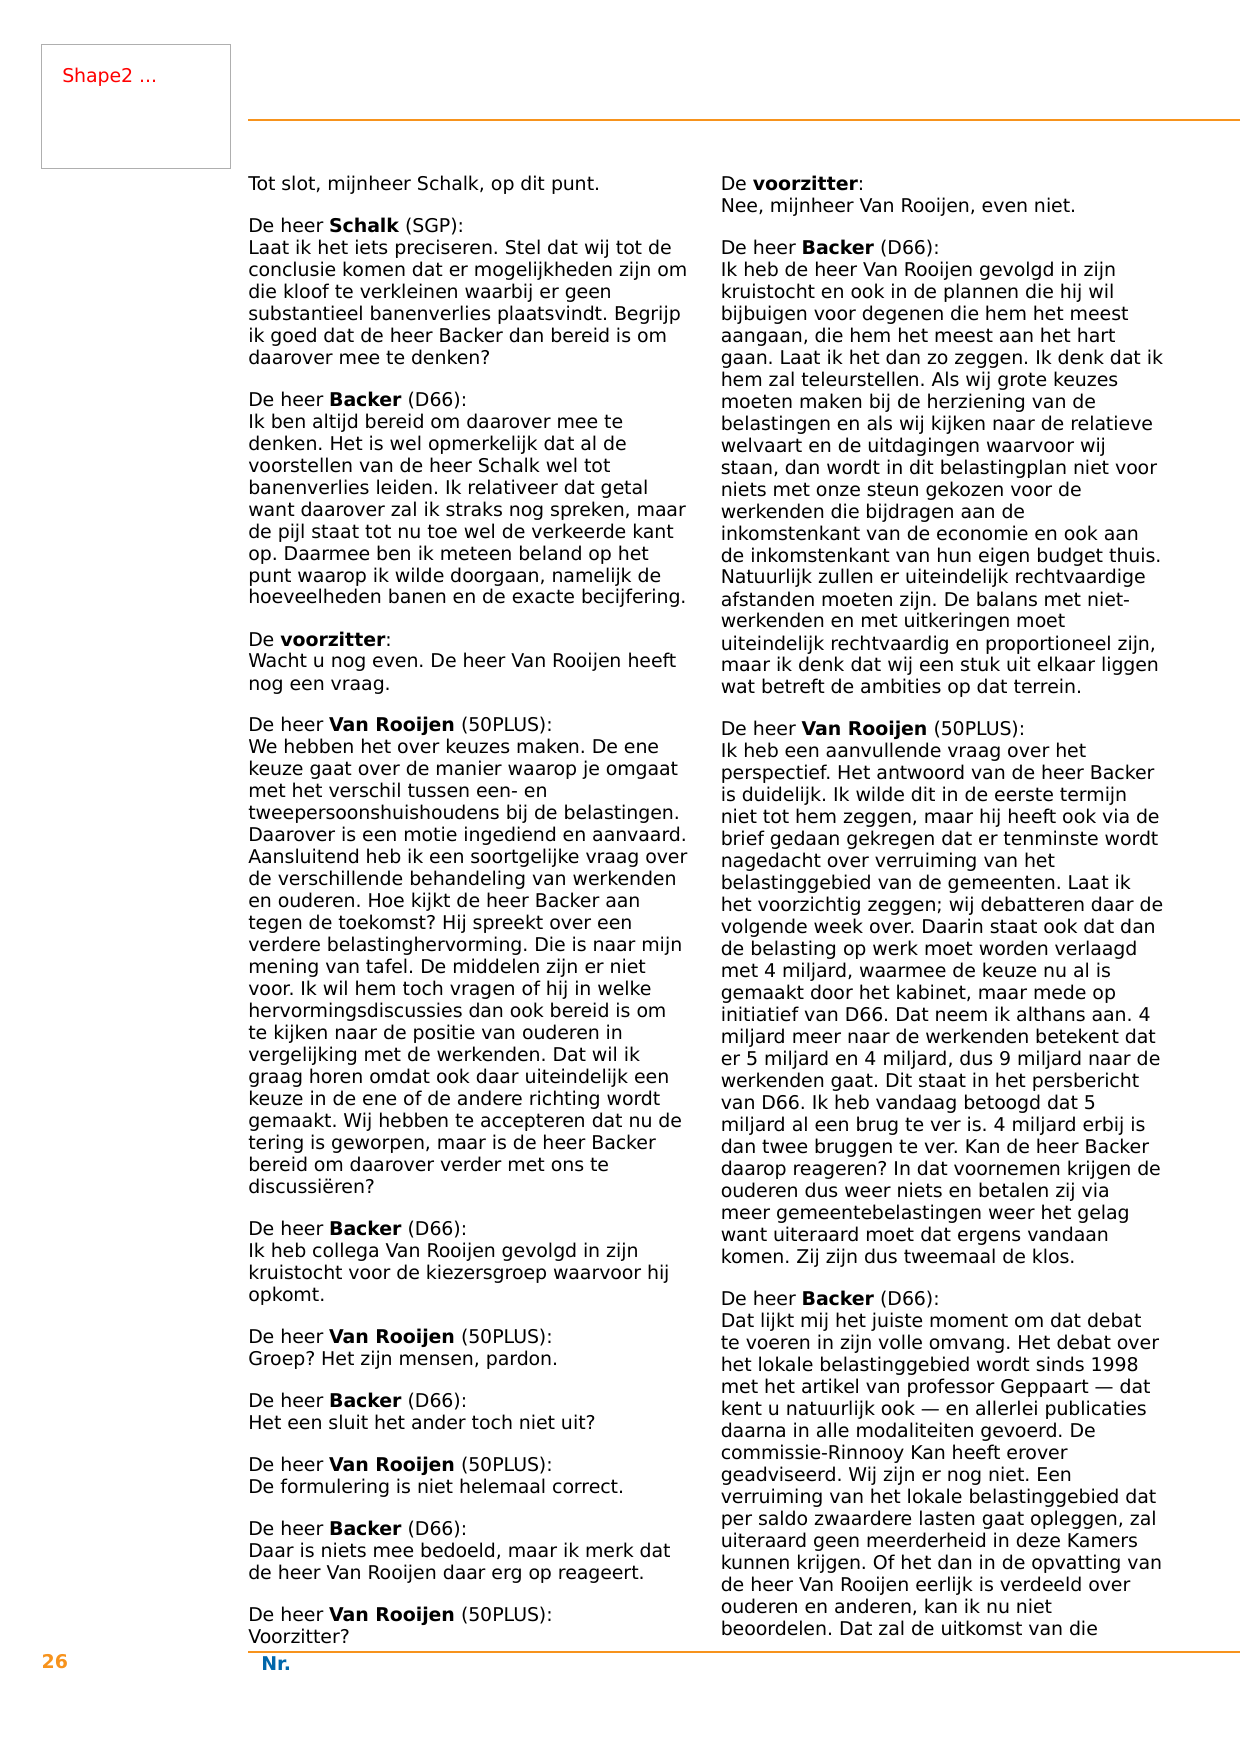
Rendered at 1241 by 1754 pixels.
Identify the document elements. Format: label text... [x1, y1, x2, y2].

text Voorzitter? [248, 1626, 691, 1648]
text De heer Van Rooijen (50PLUS): [248, 1454, 691, 1476]
text De heer Backer (D66): [248, 1518, 691, 1540]
text Groep? Het zijn mensen, pardon. [248, 1348, 691, 1370]
text De heer Backer (D66): [721, 1288, 1163, 1310]
text De heer Van Rooijen (50PLUS): [248, 1604, 691, 1626]
text De heer Backer (D66): [248, 1218, 691, 1240]
text De voorzitter: [721, 173, 1163, 195]
text De voorzitter: [248, 628, 691, 650]
text Ik heb een aanvullende vraag over het perspectief. Het antwoord van de heer Backer is duidelijk. Ik wilde dit in de eerste termijn niet tot hem zeggen, maar hij heeft ook via de brief gedaan gekregen dat er tenminste wordt nagedacht over verruiming van het belastinggebied van de gemeenten. Laat ik het voorzichtig zeggen; wij debatteren daar de volgende week over. Daarin staat ook dat dan de belasting op werk moet worden verlaagd met 4 miljard, waarmee de keuze nu al is gemaakt door het kabinet, maar mede op initiatief van D66. Dat neem ik althans aan. 4 miljard meer naar de werkenden betekent dat er 5 miljard en 4 miljard, dus 9 miljard naar de werkenden gaat. Dit staat in het persbericht van D66. Ik heb vandaag betoogd dat 5 miljard al een brug te ver is. 4 miljard erbij is dan twee bruggen te ver. Kan de heer Backer daarop reageren? In dat voornemen krijgen de ouderen dus weer niets en betalen zij via meer gemeentebelastingen weer het gelag want uiteraard moet dat ergens vandaan komen. Zij zijn dus tweemaal de klos. [721, 740, 1163, 1268]
text Ik heb de heer Van Rooijen gevolgd in zijn kruistocht en ook in de plannen die hij wil bijbuigen voor degenen die hem het meest aangaan, die hem het meest aan het hart gaan. Laat ik het dan zo zeggen. Ik denk dat ik hem zal teleurstellen. Als wij grote keuzes moeten maken bij de herziening van de belastingen en als wij kijken naar de relatieve welvaart en de uitdagingen waarvoor wij staan, dan wordt in dit belastingplan niet voor niets met onze steun gekozen voor de werkenden die bijdragen aan de inkomstenkant van de economie en ook aan de inkomstenkant van hun eigen budget thuis. Natuurlijk zullen er uiteindelijk rechtvaardige afstanden moeten zijn. De balans met niet-werkenden en met uitkeringen moet uiteindelijk rechtvaardig en proportioneel zijn, maar ik denk dat wij een stuk uit elkaar liggen wat betreft de ambities op dat terrein. [721, 259, 1163, 698]
text Nee, mijnheer Van Rooijen, even niet. [721, 195, 1163, 217]
text Wacht u nog even. De heer Van Rooijen heeft nog een vraag. [248, 650, 691, 694]
text De heer Backer (D66): [248, 389, 691, 411]
text Tot slot, mijnheer Schalk, op dit punt. [248, 173, 691, 195]
text De heer Van Rooijen (50PLUS): [248, 714, 691, 736]
text De heer Backer (D66): [721, 237, 1163, 259]
text Het een sluit het ander toch niet uit? [248, 1412, 691, 1434]
text We hebben het over keuzes maken. De ene keuze gaat over de manier waarop je omgaat met het verschil tussen een- en tweepersoonshuishoudens bij de belastingen. Daarover is een motie ingediend en aanvaard. Aansluitend heb ik een soortgelijke vraag over de verschillende behandeling van werkenden en ouderen. Hoe kijkt de heer Backer aan tegen de toekomst? Hij spreekt over een verdere belastinghervorming. Die is naar mijn mening van tafel. De middelen zijn er niet voor. Ik wil hem toch vragen of hij in welke hervormingsdiscussies dan ook bereid is om te kijken naar de positie van ouderen in vergelijking met de werkenden. Dat wil ik graag horen omdat ook daar uiteindelijk een keuze in de ene of de andere richting wordt gemaakt. Wij hebben te accepteren dat nu de tering is geworpen, maar is de heer Backer bereid om daarover verder met ons te discussiëren? [248, 736, 691, 1198]
text Dat lijkt mij het juiste moment om dat debat te voeren in zijn volle omvang. Het debat over het lokale belastinggebied wordt sinds 1998 met het artikel van professor Geppaart — dat kent u natuurlijk ook — en allerlei publicaties daarna in alle modaliteiten gevoerd. De commissie-Rinnooy Kan heeft erover geadviseerd. Wij zijn er nog niet. Een verruiming van het lokale belastinggebied dat per saldo zwaardere lasten gaat opleggen, zal uiteraard geen meerderheid in deze Kamers kunnen krijgen. Of het dan in de opvatting van de heer Van Rooijen eerlijk is verdeeld over ouderen en anderen, kan ik nu niet beoordelen. Dat zal de uitkomst van die [721, 1310, 1163, 1639]
text Daar is niets mee bedoeld, maar ik merk dat de heer Van Rooijen daar erg op reageert. [248, 1540, 691, 1584]
text De formulering is niet helemaal correct. [248, 1476, 691, 1498]
text De heer Backer (D66): [248, 1390, 691, 1412]
text De heer Van Rooijen (50PLUS): [721, 718, 1163, 740]
text De heer Schalk (SGP): [248, 215, 691, 237]
text Ik heb collega Van Rooijen gevolgd in zijn kruistocht voor de kiezersgroep waarvoor hij opkomt. [248, 1240, 691, 1306]
text Ik ben altijd bereid om daarover mee te denken. Het is wel opmerkelijk dat al de voorstellen van de heer Schalk wel tot banenverlies leiden. Ik relativeer dat getal want daarover zal ik straks nog spreken, maar de pijl staat tot nu toe wel de verkeerde kant op. Daarmee ben ik meteen beland op het punt waarop ik wilde doorgaan, namelijk de hoeveelheden banen en de exacte becijfering. [248, 411, 691, 608]
text De heer Van Rooijen (50PLUS): [248, 1326, 691, 1348]
text Laat ik het iets preciseren. Stel dat wij tot de conclusie komen dat er mogelijkheden zijn om die kloof te verkleinen waarbij er geen substantieel banenverlies plaatsvindt. Begrijp ik goed dat de heer Backer dan bereid is om daarover mee te denken? [248, 237, 691, 369]
